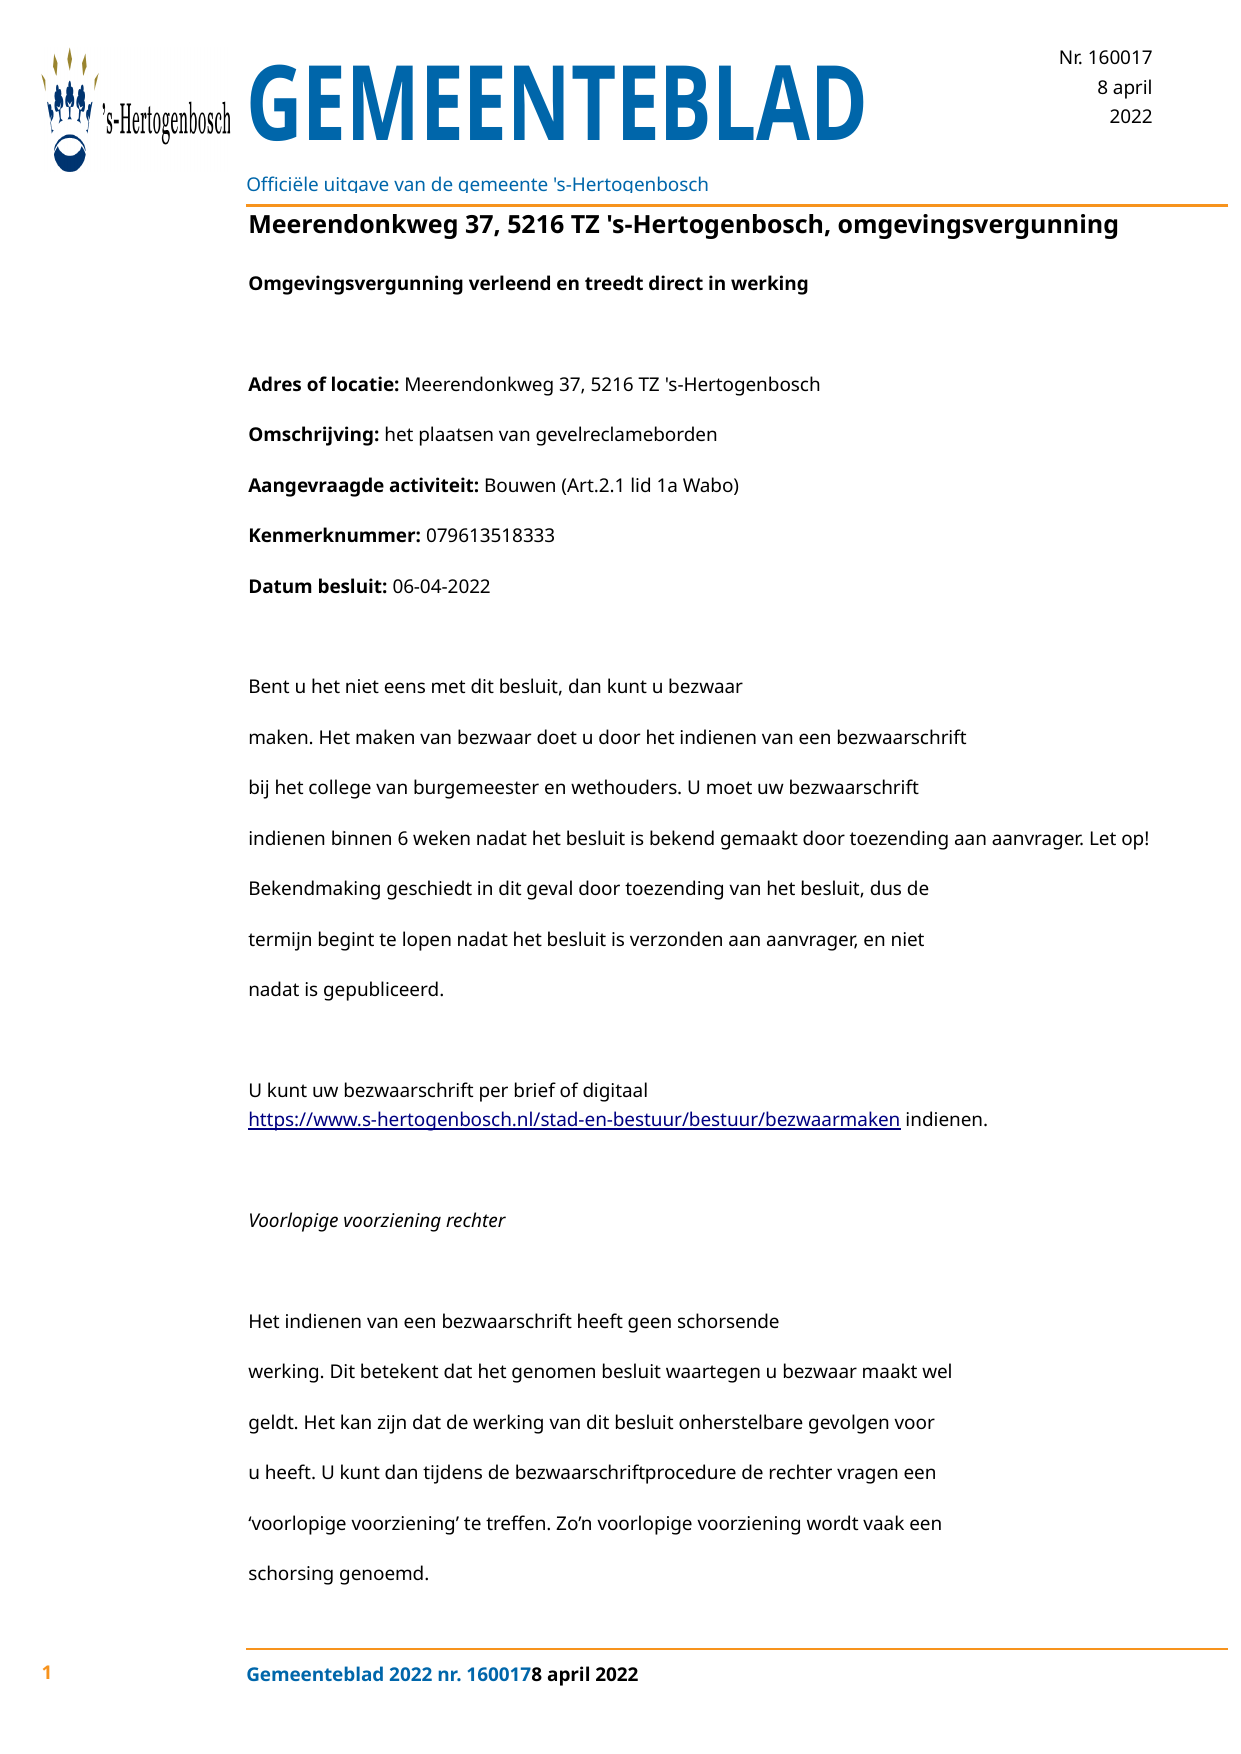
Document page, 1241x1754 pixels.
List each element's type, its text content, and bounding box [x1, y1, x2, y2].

text Meerendonkweg 37, 5216 TZ 's-Hertogenbosch, omgevingsvergunning [248, 207, 1152, 241]
text u heeft. U kunt dan tijdens de bezwaarschriftprocedure de rechter vragen een [248, 1459, 1152, 1485]
picture [41, 47, 231, 172]
text Datum besluit: 06-04-2022 [248, 573, 1152, 598]
text maken. Het maken van bezwaar doet u door het indienen van een bezwaarschrift [248, 724, 1152, 750]
text Het indienen van een bezwaarschrift heeft geen schorsende [248, 1308, 1152, 1334]
text Omgevingsvergunning verleend en treedt direct in werking [248, 270, 1152, 296]
text Voorlopige voorziening rechter [248, 1207, 1152, 1233]
text termijn begint te lopen nadat het besluit is verzonden aan aanvrager, en niet [248, 926, 1152, 951]
text indienen binnen 6 weken nadat het besluit is bekend gemaakt door toezending aan aanvrager. Let op! [248, 825, 1152, 851]
text U kunt uw bezwaarschrift per brief of digitaal https://www.s-hertogenbosch.nl/stad-en-bestuur/bestuur/bezwaarmaken indienen. [248, 1077, 1152, 1132]
text Adres of locatie: Meerendonkweg 37, 5216 TZ 's-Hertogenbosch [248, 371, 1152, 397]
text ‘voorlopige voorziening’ te treffen. Zo’n voorlopige voorziening wordt vaak een [248, 1510, 1152, 1536]
text geldt. Het kan zijn dat de werking van dit besluit onherstelbare gevolgen voor [248, 1409, 1152, 1435]
text Kenmerknummer: 079613518333 [248, 522, 1152, 548]
text schorsing genoemd. [248, 1560, 1152, 1586]
text bij het college van burgemeester en wethouders. U moet uw bezwaarschrift [248, 774, 1152, 800]
text Aangevraagde activiteit: Bouwen (Art.2.1 lid 1a Wabo) [248, 472, 1152, 498]
text Bent u het niet eens met dit besluit, dan kunt u bezwaar [248, 674, 1152, 699]
text werking. Dit betekent dat het genomen besluit waartegen u bezwaar maakt wel [248, 1359, 1152, 1384]
text Bekendmaking geschiedt in dit geval door toezending van het besluit, dus de [248, 875, 1152, 901]
text nadat is gepubliceerd. [248, 976, 1152, 1002]
text Omschrijving: het plaatsen van gevelreclameborden [248, 422, 1152, 447]
